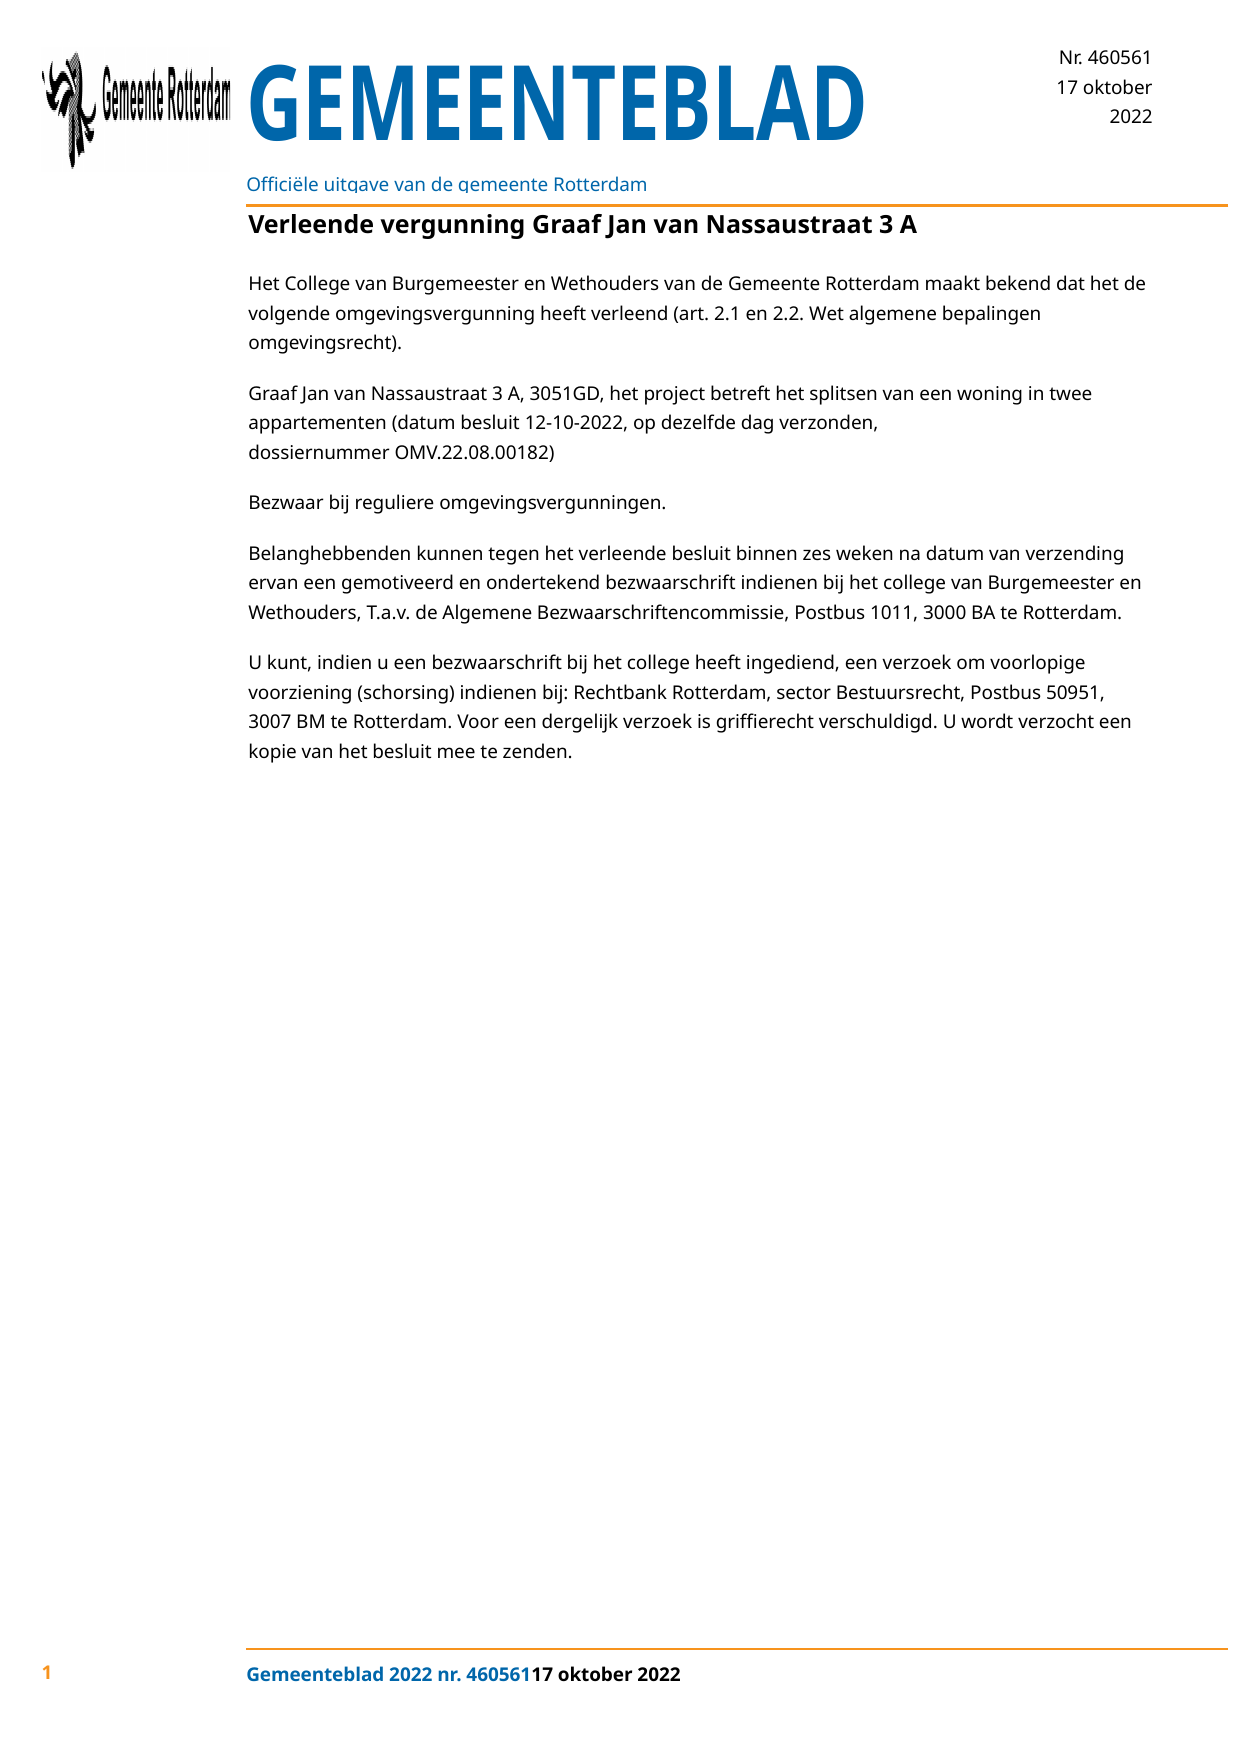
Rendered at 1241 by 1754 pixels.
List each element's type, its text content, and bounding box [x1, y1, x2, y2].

picture [41, 47, 231, 172]
text U kunt, indien u een bezwaarschrift bij het college heeft ingediend, een verzoek om voorlopige voorziening (schorsing) indienen bij: Rechtbank Rotterdam, sector Bestuursrecht, Postbus 50951, 3007 BM te Rotterdam. Voor een dergelijk verzoek is griffierecht verschuldigd. U wordt verzocht een kopie van het besluit mee te zenden. [248, 649, 1152, 764]
text Verleende vergunning Graaf Jan van Nassaustraat 3 A [248, 207, 1152, 241]
text Bezwaar bij reguliere omgevingsvergunningen. [248, 489, 1152, 515]
text Graaf Jan van Nassaustraat 3 A, 3051GD, het project betreft het splitsen van een woning in twee appartementen (datum besluit 12-10-2022, op dezelfde dag verzonden, dossiernummer OMV.22.08.00182) [248, 380, 1152, 465]
text Het College van Burgemeester en Wethouders van de Gemeente Rotterdam maakt bekend dat het de volgende omgevingsvergunning heeft verleend (art. 2.1 en 2.2. Wet algemene bepalingen omgevingsrecht). [248, 270, 1152, 355]
text Belanghebbenden kunnen tegen het verleende besluit binnen zes weken na datum van verzending ervan een gemotiveerd en ondertekend bezwaarschrift indienen bij het college van Burgemeester en Wethouders, T.a.v. de Algemene Bezwaarschriftencommissie, Postbus 1011, 3000 BA te Rotterdam. [248, 540, 1152, 625]
